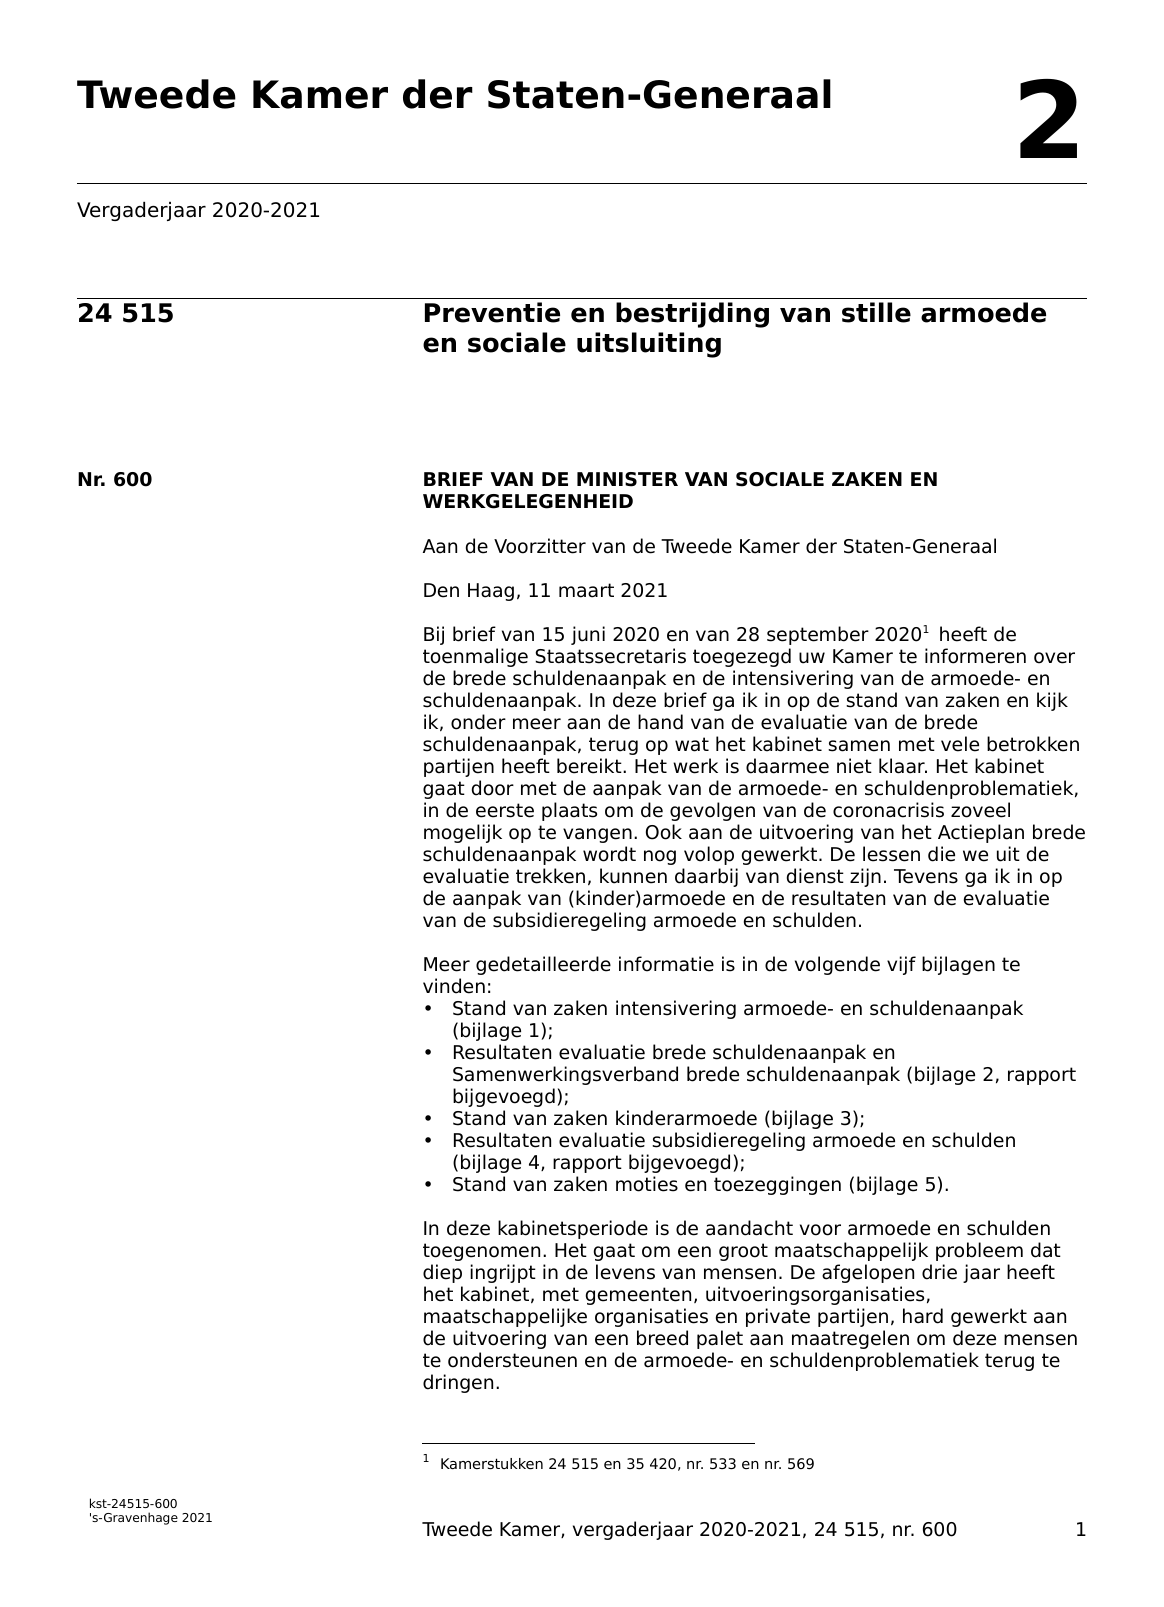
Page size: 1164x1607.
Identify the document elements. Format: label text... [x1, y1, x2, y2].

text • Stand van zaken intensivering armoede- en schuldenaanpak (bijlage 1); [422, 998, 1087, 1042]
text Kamerstukken 24 515 en 35 420, nr. 533 en nr. 569 [422, 1452, 1087, 1474]
text Aan de Voorzitter van de Tweede Kamer der Staten-Generaal [422, 536, 1087, 557]
text • Resultaten evaluatie subsidieregeling armoede en schulden (bijlage 4, rapport bijgevoegd); [422, 1129, 1087, 1173]
text • Stand van zaken kinderarmoede (bijlage 3); [422, 1108, 1087, 1129]
text Bij brief van 15 juni 2020 en van 28 september 2020 heeft de toenmalige Staatssecretaris toegezegd uw Kamer te informeren over de brede schuldenaanpak en de intensivering van de armoede- en schuldenaanpak. In deze brief ga ik in op de stand van zaken en kijk ik, onder meer aan de hand van de evaluatie van de brede schuldenaanpak, terug op wat het kabinet samen met vele betrokken partijen heeft bereikt. Het werk is daarmee niet klaar. Het kabinet gaat door met de aanpak van de armoede- en schuldenproblematiek, in de eerste plaats om de gevolgen van de coronacrisis zoveel mogelijk op te vangen. Ook aan de uitvoering van het Actieplan brede schuldenaanpak wordt nog volop gewerkt. De lessen die we uit de evaluatie trekken, kunnen daarbij van dienst zijn. Tevens ga ik in op de aanpak van (kinder)armoede en de resultaten van de evaluatie van de subsidieregeling armoede en schulden. [422, 624, 1087, 932]
subtitle Nr. 600 BRIEF VAN DE MINISTER VAN SOCIALE ZAKEN EN WERKGELEGENHEID [77, 469, 1087, 513]
table_header 2 [886, 59, 1087, 183]
table_header Tweede Kamer der Staten-Generaal [77, 59, 886, 183]
text Den Haag, 11 maart 2021 [422, 580, 1087, 602]
text • Stand van zaken moties en toezeggingen (bijlage 5). [422, 1173, 1087, 1196]
table_cell Vergaderjaar 2020-2021 [77, 184, 1087, 298]
subtitle 24 515 Preventie en bestrijding van stille armoede en sociale uitsluiting [77, 299, 1087, 358]
text • Resultaten evaluatie brede schuldenaanpak en Samenwerkingsverband brede schuldenaanpak (bijlage 2, rapport bijgevoegd); [422, 1042, 1087, 1108]
text kst-24515-600 [88, 1497, 323, 1511]
text In deze kabinetsperiode is de aandacht voor armoede en schulden toegenomen. Het gaat om een groot maatschappelijk probleem dat diep ingrijpt in de levens van mensen. De afgelopen drie jaar heeft het kabinet, met gemeenten, uitvoeringsorganisaties, maatschappelijke organisaties en private partijen, hard gewerkt aan de uitvoering van een breed palet aan maatregelen om deze mensen te ondersteunen en de armoede- en schuldenproblematiek terug te dringen. [422, 1218, 1087, 1393]
text 's-Gravenhage 2021 [88, 1511, 323, 1525]
text Meer gedetailleerde informatie is in de volgende vijf bijlagen te vinden: [422, 954, 1087, 998]
